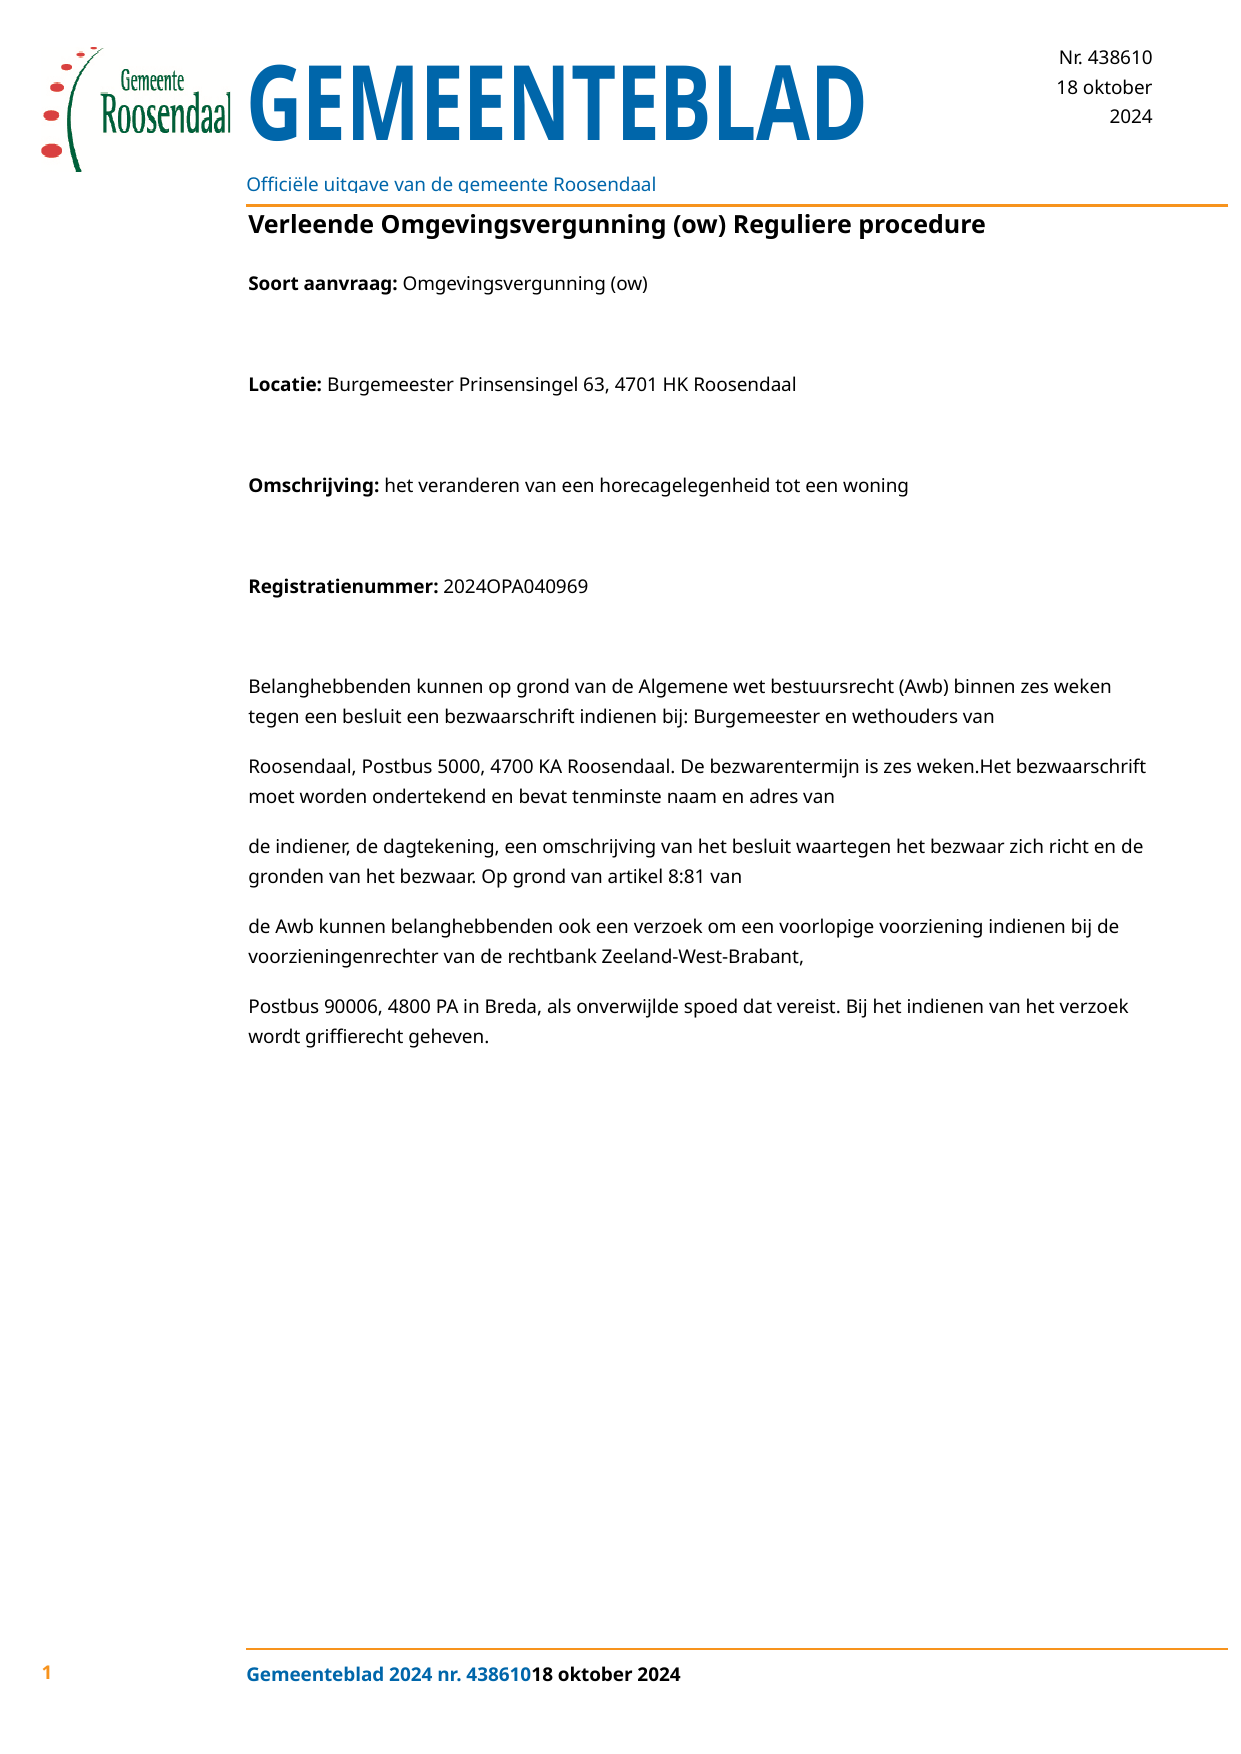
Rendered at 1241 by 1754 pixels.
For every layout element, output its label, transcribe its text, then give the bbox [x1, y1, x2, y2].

text Soort aanvraag: Omgevingsvergunning (ow) [248, 270, 1152, 296]
text Omschrijving: het veranderen van een horecagelegenheid tot een woning [248, 472, 1152, 498]
text de indiener, de dagtekening, een omschrijving van het besluit waartegen het bezwaar zich richt en de gronden van het bezwaar. Op grond van artikel 8:81 van [248, 834, 1152, 889]
text Registratienummer: 2024OPA040969 [248, 573, 1152, 598]
text Postbus 90006, 4800 PA in Breda, als onverwijlde spoed dat vereist. Bij het indienen van het verzoek wordt griffierecht geheven. [248, 994, 1152, 1049]
text de Awb kunnen belanghebbenden ook een verzoek om een voorlopige voorziening indienen bij de voorzieningenrechter van de rechtbank Zeeland-West-Brabant, [248, 914, 1152, 969]
text Belanghebbenden kunnen op grond van de Algemene wet bestuursrecht (Awb) binnen zes weken tegen een besluit een bezwaarschrift indienen bij: Burgemeester en wethouders van [248, 674, 1152, 729]
text Roosendaal, Postbus 5000, 4700 KA Roosendaal. De bezwarentermijn is zes weken.Het bezwaarschrift moet worden ondertekend en bevat tenminste naam en adres van [248, 754, 1152, 809]
picture [41, 47, 231, 172]
text Locatie: Burgemeester Prinsensingel 63, 4701 HK Roosendaal [248, 371, 1152, 397]
text Verleende Omgevingsvergunning (ow) Reguliere procedure [248, 207, 1152, 241]
